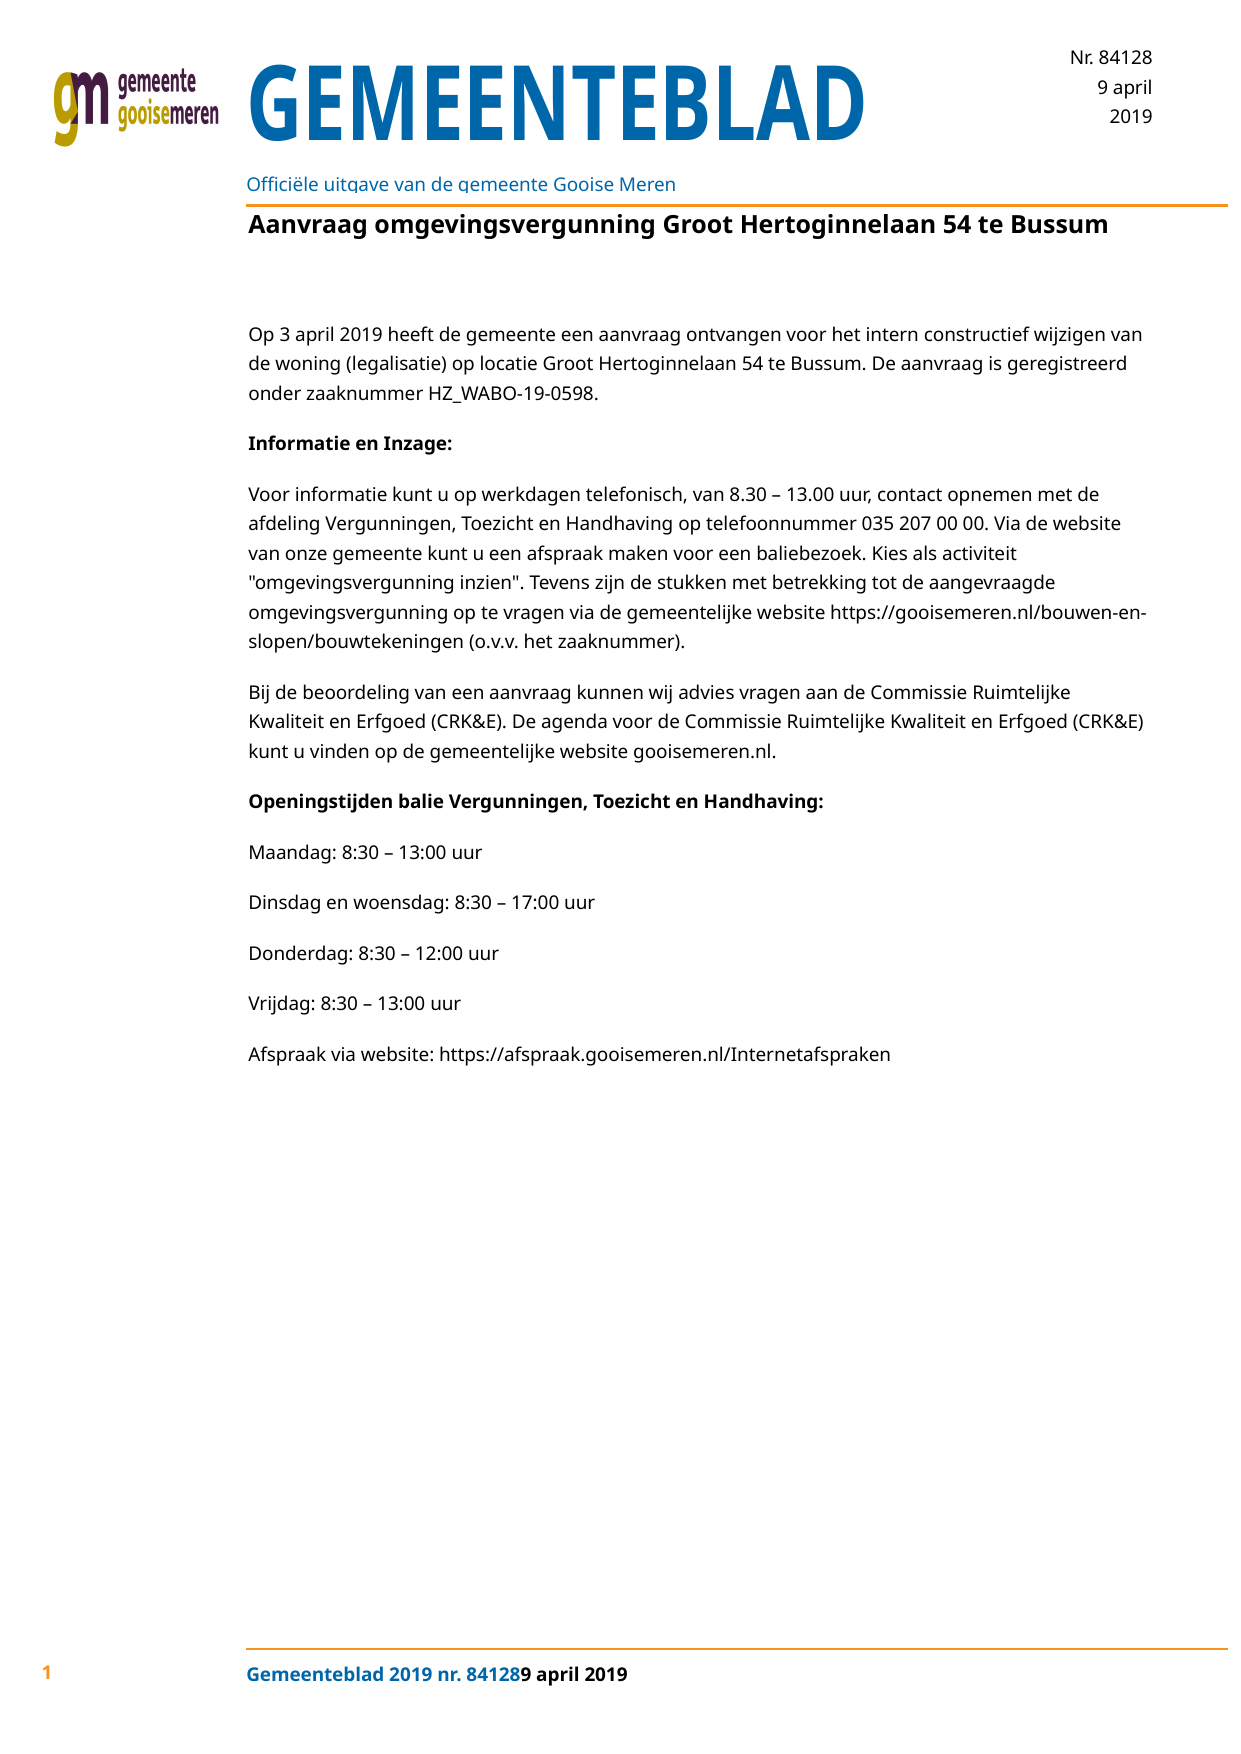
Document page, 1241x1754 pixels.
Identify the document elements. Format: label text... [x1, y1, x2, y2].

text Voor informatie kunt u op werkdagen telefonisch, van 8.30 – 13.00 uur, contact opnemen met de afdeling Vergunningen, Toezicht en Handhaving op telefoonnummer 035 207 00 00. Via de website van onze gemeente kunt u een afspraak maken voor een baliebezoek. Kies als activiteit "omgevingsvergunning inzien". Tevens zijn de stukken met betrekking tot de aangevraagde omgevingsvergunning op te vragen via de gemeentelijke website https://gooisemeren.nl/bouwen-en-slopen/bouwtekeningen (o.v.v. het zaaknummer). [248, 481, 1152, 654]
text Informatie en Inzage: [248, 430, 1152, 456]
text Aanvraag omgevingsvergunning Groot Hertoginnelaan 54 te Bussum [248, 207, 1152, 241]
text Afspraak via website: https://afspraak.gooisemeren.nl/Internetafspraken [248, 1041, 1152, 1066]
text Op 3 april 2019 heeft de gemeente een aanvraag ontvangen voor het intern constructief wijzigen van de woning (legalisatie) op locatie Groot Hertoginnelaan 54 te Bussum. De aanvraag is geregistreerd onder zaaknummer HZ_WABO-19-0598. [248, 321, 1152, 406]
text Vrijdag: 8:30 – 13:00 uur [248, 990, 1152, 1016]
text Maandag: 8:30 – 13:00 uur [248, 839, 1152, 865]
picture [41, 47, 231, 172]
text Dinsdag en woensdag: 8:30 – 17:00 uur [248, 889, 1152, 915]
text Donderdag: 8:30 – 12:00 uur [248, 940, 1152, 966]
text Openingstijden balie Vergunningen, Toezicht en Handhaving: [248, 789, 1152, 814]
text Bij de beoordeling van een aanvraag kunnen wij advies vragen aan de Commissie Ruimtelijke Kwaliteit en Erfgoed (CRK&E). De agenda voor de Commissie Ruimtelijke Kwaliteit en Erfgoed (CRK&E) kunt u vinden op de gemeentelijke website gooisemeren.nl. [248, 679, 1152, 764]
